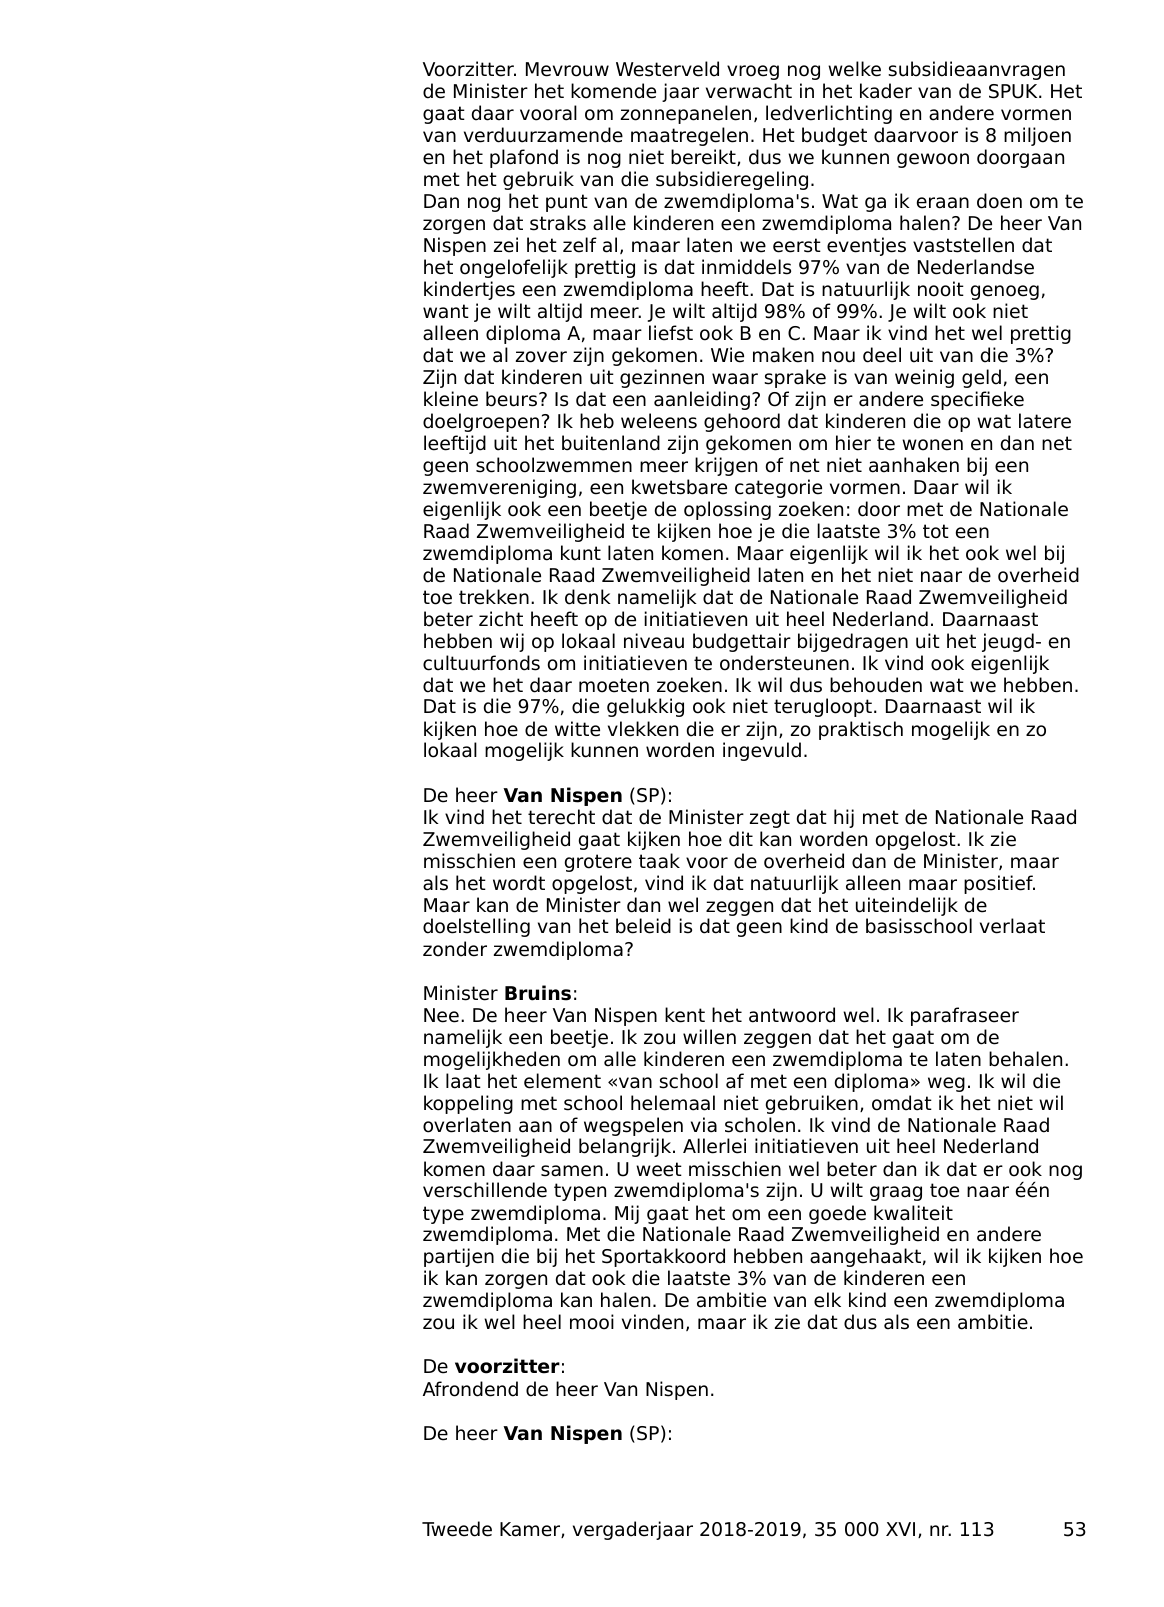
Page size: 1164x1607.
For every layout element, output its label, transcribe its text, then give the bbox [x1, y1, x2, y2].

text Afrondend de heer Van Nispen. [422, 1378, 1087, 1400]
text Nee. De heer Van Nispen kent het antwoord wel. Ik parafraseer namelijk een beetje. Ik zou willen zeggen dat het gaat om de mogelijkheden om alle kinderen een zwemdiploma te laten behalen. Ik laat het element «van school af met een diploma» weg. Ik wil die koppeling met school helemaal niet gebruiken, omdat ik het niet wil overlaten aan of wegspelen via scholen. Ik vind de Nationale Raad Zwemveiligheid belangrijk. Allerlei initiatieven uit heel Nederland komen daar samen. U weet misschien wel beter dan ik dat er ook nog verschillende typen zwemdiploma's zijn. U wilt graag toe naar één type zwemdiploma. Mij gaat het om een goede kwaliteit zwemdiploma. Met die Nationale Raad Zwemveiligheid en andere partijen die bij het Sportakkoord hebben aangehaakt, wil ik kijken hoe ik kan zorgen dat ook die laatste 3% van de kinderen een zwemdiploma kan halen. De ambitie van elk kind een zwemdiploma zou ik wel heel mooi vinden, maar ik zie dat dus als een ambitie. [422, 1004, 1087, 1334]
text Dan nog het punt van de zwemdiploma's. Wat ga ik eraan doen om te zorgen dat straks alle kinderen een zwemdiploma halen? De heer Van Nispen zei het zelf al, maar laten we eerst eventjes vaststellen dat het ongelofelijk prettig is dat inmiddels 97% van de Nederlandse kindertjes een zwemdiploma heeft. Dat is natuurlijk nooit genoeg, want je wilt altijd meer. Je wilt altijd 98% of 99%. Je wilt ook niet alleen diploma A, maar liefst ook B en C. Maar ik vind het wel prettig dat we al zover zijn gekomen. Wie maken nou deel uit van die 3%? Zijn dat kinderen uit gezinnen waar sprake is van weinig geld, een kleine beurs? Is dat een aanleiding? Of zijn er andere specifieke doelgroepen? Ik heb weleens gehoord dat kinderen die op wat latere leeftijd uit het buitenland zijn gekomen om hier te wonen en dan net geen schoolzwemmen meer krijgen of net niet aanhaken bij een zwemvereniging, een kwetsbare categorie vormen. Daar wil ik eigenlijk ook een beetje de oplossing zoeken: door met de Nationale Raad Zwemveiligheid te kijken hoe je die laatste 3% tot een zwemdiploma kunt laten komen. Maar eigenlijk wil ik het ook wel bij de Nationale Raad Zwemveiligheid laten en het niet naar de overheid toe trekken. Ik denk namelijk dat de Nationale Raad Zwemveiligheid beter zicht heeft op de initiatieven uit heel Nederland. Daarnaast hebben wij op lokaal niveau budgettair bijgedragen uit het jeugd- en cultuurfonds om initiatieven te ondersteunen. Ik vind ook eigenlijk dat we het daar moeten zoeken. Ik wil dus behouden wat we hebben. Dat is die 97%, die gelukkig ook niet terugloopt. Daarnaast wil ik kijken hoe de witte vlekken die er zijn, zo praktisch mogelijk en zo lokaal mogelijk kunnen worden ingevuld. [422, 191, 1087, 762]
text De heer Van Nispen (SP): [422, 1423, 1087, 1444]
text De voorzitter: [422, 1356, 1087, 1378]
text Ik vind het terecht dat de Minister zegt dat hij met de Nationale Raad Zwemveiligheid gaat kijken hoe dit kan worden opgelost. Ik zie misschien een grotere taak voor de overheid dan de Minister, maar als het wordt opgelost, vind ik dat natuurlijk alleen maar positief. Maar kan de Minister dan wel zeggen dat het uiteindelijk de doelstelling van het beleid is dat geen kind de basisschool verlaat zonder zwemdiploma? [422, 807, 1087, 960]
text Minister Bruins: [422, 983, 1087, 1004]
text De heer Van Nispen (SP): [422, 784, 1087, 807]
text Voorzitter. Mevrouw Westerveld vroeg nog welke subsidieaanvragen de Minister het komende jaar verwacht in het kader van de SPUK. Het gaat daar vooral om zonnepanelen, ledverlichting en andere vormen van verduurzamende maatregelen. Het budget daarvoor is 8 miljoen en het plafond is nog niet bereikt, dus we kunnen gewoon doorgaan met het gebruik van die subsidieregeling. [422, 59, 1087, 191]
